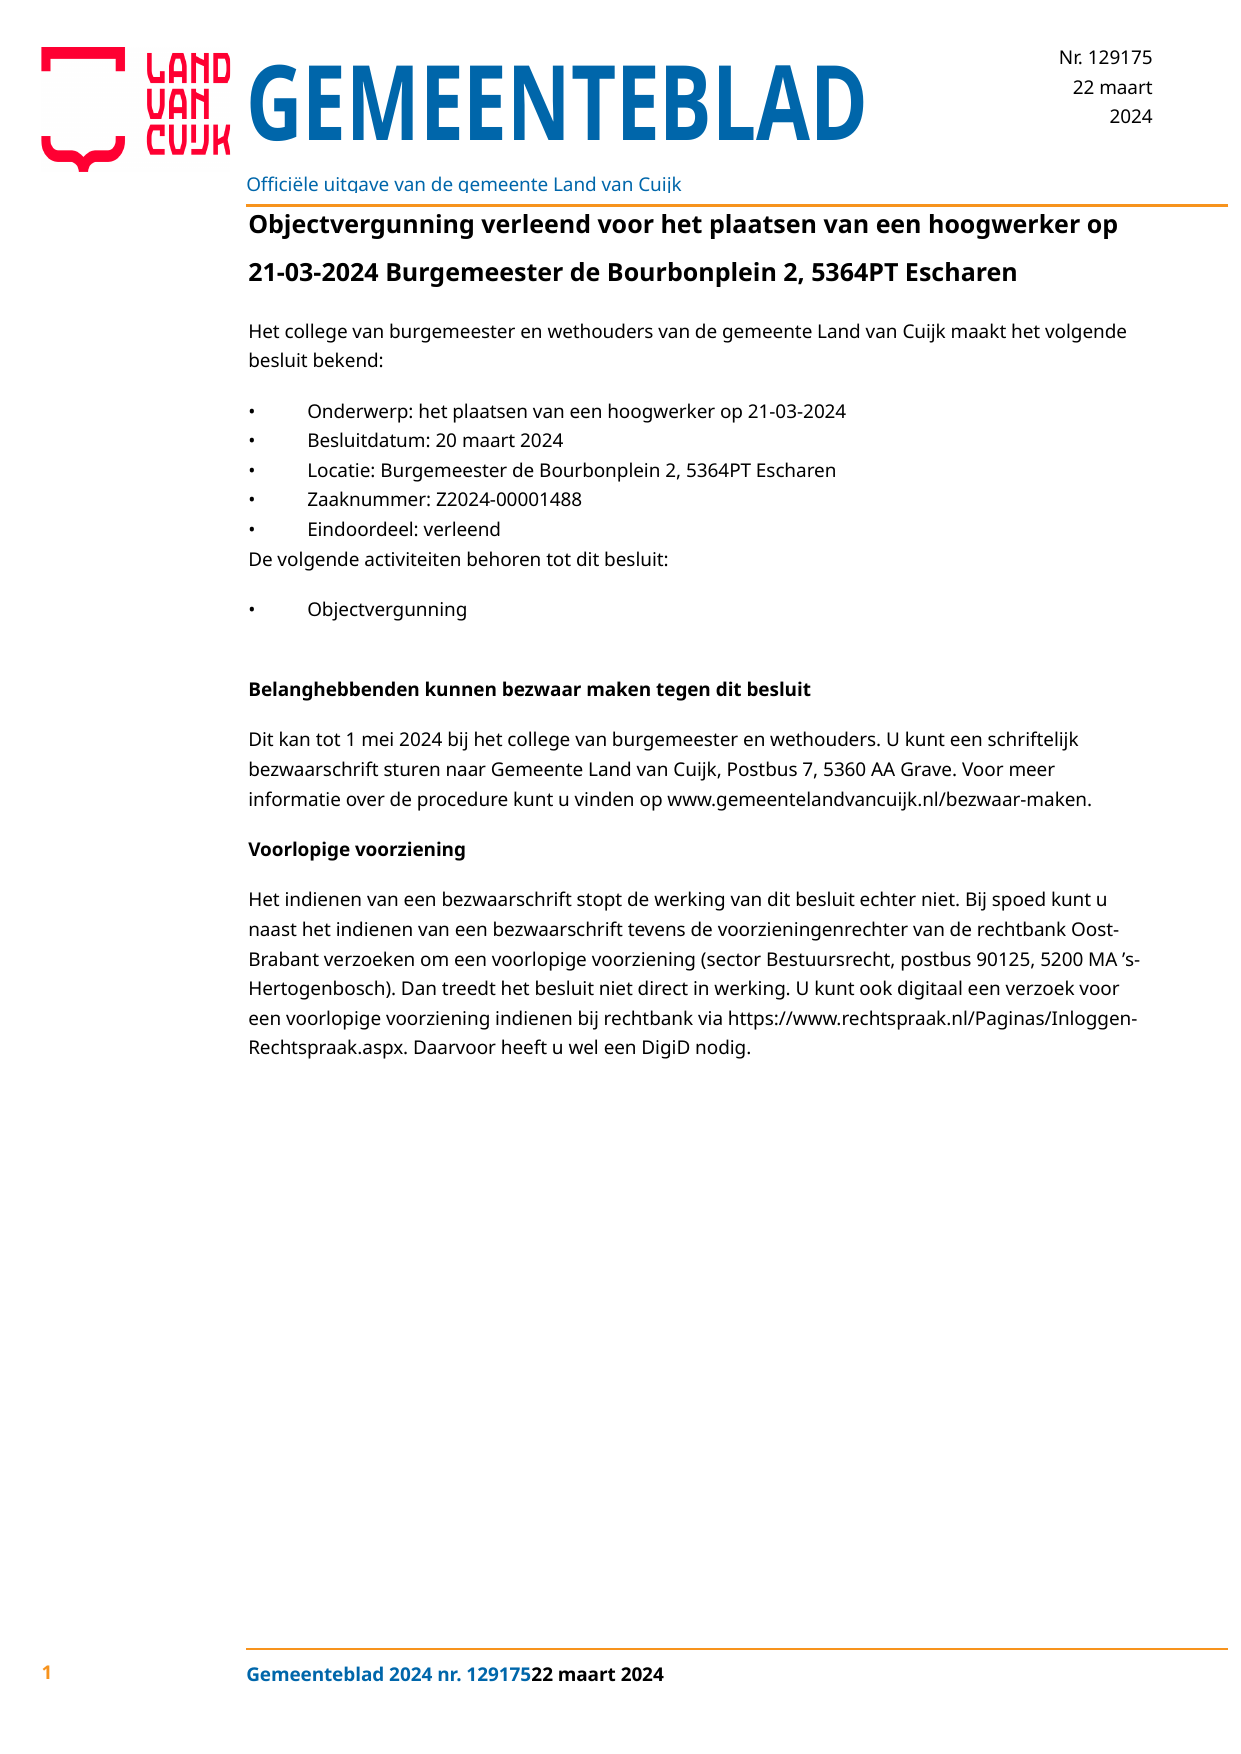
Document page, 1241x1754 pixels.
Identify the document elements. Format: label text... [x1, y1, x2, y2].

text Het indienen van een bezwaarschrift stopt de werking van dit besluit echter niet. Bij spoed kunt u naast het indienen van een bezwaarschrift tevens de voorzieningenrechter van de rechtbank Oost-Brabant verzoeken om een voorlopige voorziening (sector Bestuursrecht, postbus 90125, 5200 MA ’s-Hertogenbosch). Dan treedt het besluit niet direct in werking. U kunt ook digitaal een verzoek voor een voorlopige voorziening indienen bij rechtbank via https://www.rechtspraak.nl/Paginas/Inloggen-Rechtspraak.aspx. Daarvoor heeft u wel een DigiD nodig. [248, 887, 1152, 1060]
list Locatie: Burgemeester de Bourbonplein 2, 5364PT Escharen [248, 457, 1152, 483]
text Voorlopige voorziening [248, 836, 1152, 862]
list Onderwerp: het plaatsen van een hoogwerker op 21-03-2024 [248, 398, 1152, 424]
text Belanghebbenden kunnen bezwaar maken tegen dit besluit [248, 676, 1152, 702]
picture [41, 47, 231, 172]
list Besluitdatum: 20 maart 2024 [248, 427, 1152, 453]
list Eindoordeel: verleend [248, 516, 1152, 542]
list Zaaknummer: Z2024-00001488 [248, 487, 1152, 512]
text Dit kan tot 1 mei 2024 bij het college van burgemeester en wethouders. U kunt een schriftelijk bezwaarschrift sturen naar Gemeente Land van Cuijk, Postbus 7, 5360 AA Grave. Voor meer informatie over de procedure kunt u vinden op www.gemeentelandvancuijk.nl/bezwaar-maken. [248, 727, 1152, 812]
text Objectvergunning verleend voor het plaatsen van een hoogwerker op 21-03-2024 Burgemeester de Bourbonplein 2, 5364PT Escharen [248, 207, 1152, 288]
text Het college van burgemeester en wethouders van de gemeente Land van Cuijk maakt het volgende besluit bekend: [248, 318, 1152, 373]
list Objectvergunning [248, 596, 1152, 622]
text De volgende activiteiten behoren tot dit besluit: [248, 546, 1152, 572]
